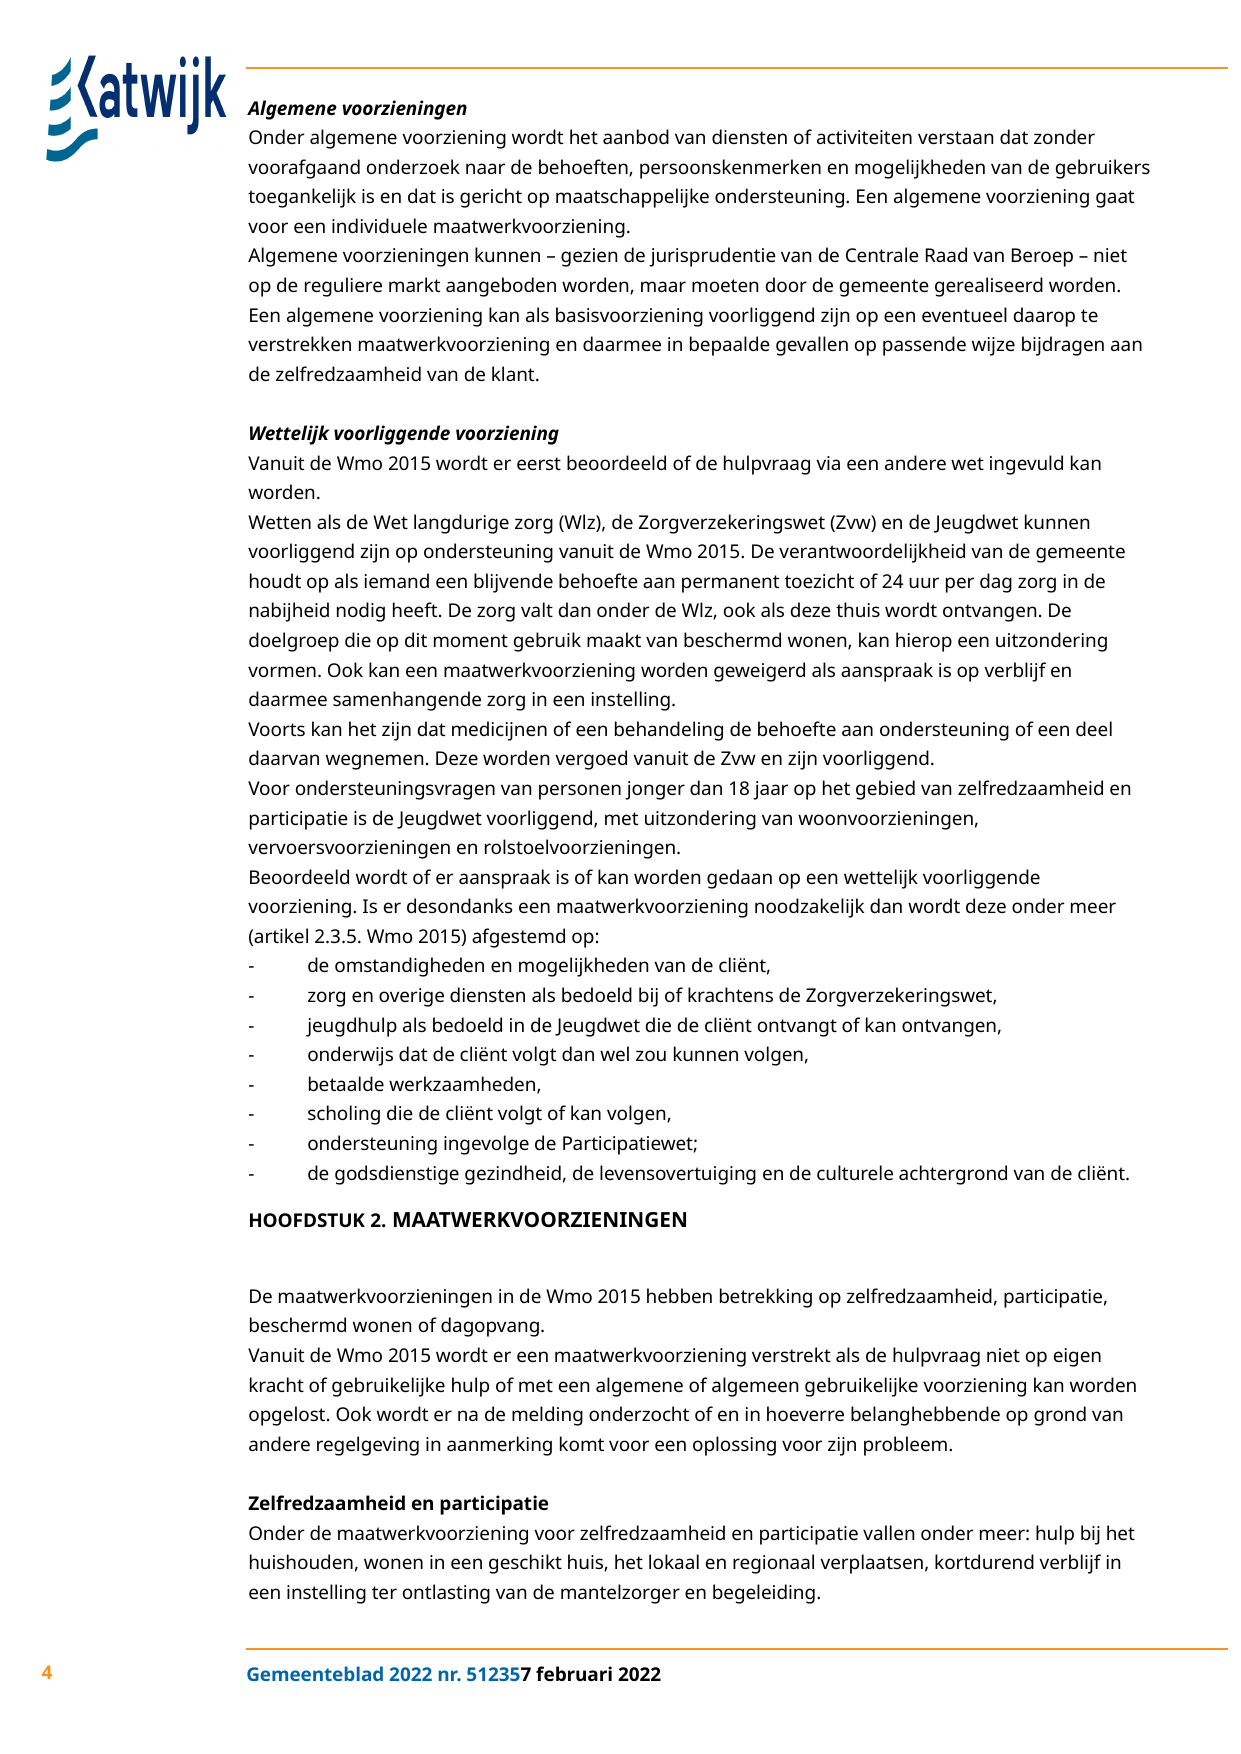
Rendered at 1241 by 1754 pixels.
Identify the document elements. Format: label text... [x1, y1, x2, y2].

list jeugdhulp als bedoeld in de Jeugdwet die de cliënt ontvangt of kan ontvangen, [248, 1012, 1152, 1038]
text Wettelijk voorliggende voorziening [248, 420, 1152, 446]
text Wetten als de Wet langdurige zorg (Wlz), de Zorgverzekeringswet (Zvw) en de Jeugdwet kunnen voorliggend zijn op ondersteuning vanuit de Wmo 2015. De verantwoordelijkheid van de gemeente houdt op als iemand een blijvende behoefte aan permanent toezicht of 24 uur per dag zorg in de nabijheid nodig heeft. De zorg valt dan onder de Wlz, ook als deze thuis wordt ontvangen. De doelgroep die op dit moment gebruik maakt van beschermd wonen, kan hierop een uitzondering vormen. Ook kan een maatwerkvoorziening worden geweigerd als aanspraak is op verblijf en daarmee samenhangende zorg in een instelling. [248, 509, 1152, 712]
list de godsdienstige gezindheid, de levensovertuiging en de culturele achtergrond van de cliënt. [248, 1160, 1152, 1186]
text HOOFDSTUK 2. MAATWERKVOORZIENINGEN [248, 1205, 1152, 1234]
text Een algemene voorziening kan als basisvoorziening voorliggend zijn op een eventueel daarop te verstrekken maatwerkvoorziening en daarmee in bepaalde gevallen op passende wijze bijdragen aan de zelfredzaamheid van de klant. [248, 302, 1152, 387]
list zorg en overige diensten als bedoeld bij of krachtens de Zorgverzekeringswet, [248, 982, 1152, 1008]
text De maatwerkvoorzieningen in de Wmo 2015 hebben betrekking op zelfredzaamheid, participatie, beschermd wonen of dagopvang. [248, 1283, 1152, 1338]
text Algemene voorzieningen kunnen – gezien de jurisprudentie van de Centrale Raad van Beroep – niet op de reguliere markt aangeboden worden, maar moeten door de gemeente gerealiseerd worden. [248, 243, 1152, 298]
text Onder de maatwerkvoorziening voor zelfredzaamheid en participatie vallen onder meer: hulp bij het huishouden, wonen in een geschikt huis, het lokaal en regionaal verplaatsen, kortdurend verblijf in een instelling ter ontlasting van de mantelzorger en begeleiding. [248, 1520, 1152, 1605]
text Algemene voorzieningen [248, 95, 1152, 121]
text Voor ondersteuningsvragen van personen jonger dan 18 jaar op het gebied van zelfredzaamheid en participatie is de Jeugdwet voorliggend, met uitzondering van woonvoorzieningen, vervoersvoorzieningen en rolstoelvoorzieningen. [248, 775, 1152, 860]
list onderwijs dat de cliënt volgt dan wel zou kunnen volgen, [248, 1041, 1152, 1067]
list de omstandigheden en mogelijkheden van de cliënt, [248, 953, 1152, 978]
text Onder algemene voorziening wordt het aanbod van diensten of activiteiten verstaan dat zonder voorafgaand onderzoek naar de behoeften, persoonskenmerken en mogelijkheden van de gebruikers toegankelijk is en dat is gericht op maatschappelijke ondersteuning. Een algemene voorziening gaat voor een individuele maatwerkvoorziening. [248, 124, 1152, 239]
list scholing die de cliënt volgt of kan volgen, [248, 1101, 1152, 1126]
text Beoordeeld wordt of er aanspraak is of kan worden gedaan op een wettelijk voorliggende voorziening. Is er desondanks een maatwerkvoorziening noodzakelijk dan wordt deze onder meer (artikel 2.3.5. Wmo 2015) afgestemd op: [248, 864, 1152, 949]
text Zelfredzaamheid en participatie [248, 1490, 1152, 1516]
list ondersteuning ingevolge de Participatiewet; [248, 1130, 1152, 1156]
picture [41, 47, 231, 172]
text Vanuit de Wmo 2015 wordt er eerst beoordeeld of de hulpvraag via een andere wet ingevuld kan worden. [248, 450, 1152, 505]
text Voorts kan het zijn dat medicijnen of een behandeling de behoefte aan ondersteuning of een deel daarvan wegnemen. Deze worden vergoed vanuit de Zvw en zijn voorliggend. [248, 716, 1152, 771]
list betaalde werkzaamheden, [248, 1071, 1152, 1097]
text Vanuit de Wmo 2015 wordt er een maatwerkvoorziening verstrekt als de hulpvraag niet op eigen kracht of gebruikelijke hulp of met een algemene of algemeen gebruikelijke voorziening kan worden opgelost. Ook wordt er na de melding onderzocht of en in hoeverre belanghebbende op grond van andere regelgeving in aanmerking komt voor een oplossing voor zijn probleem. [248, 1342, 1152, 1457]
